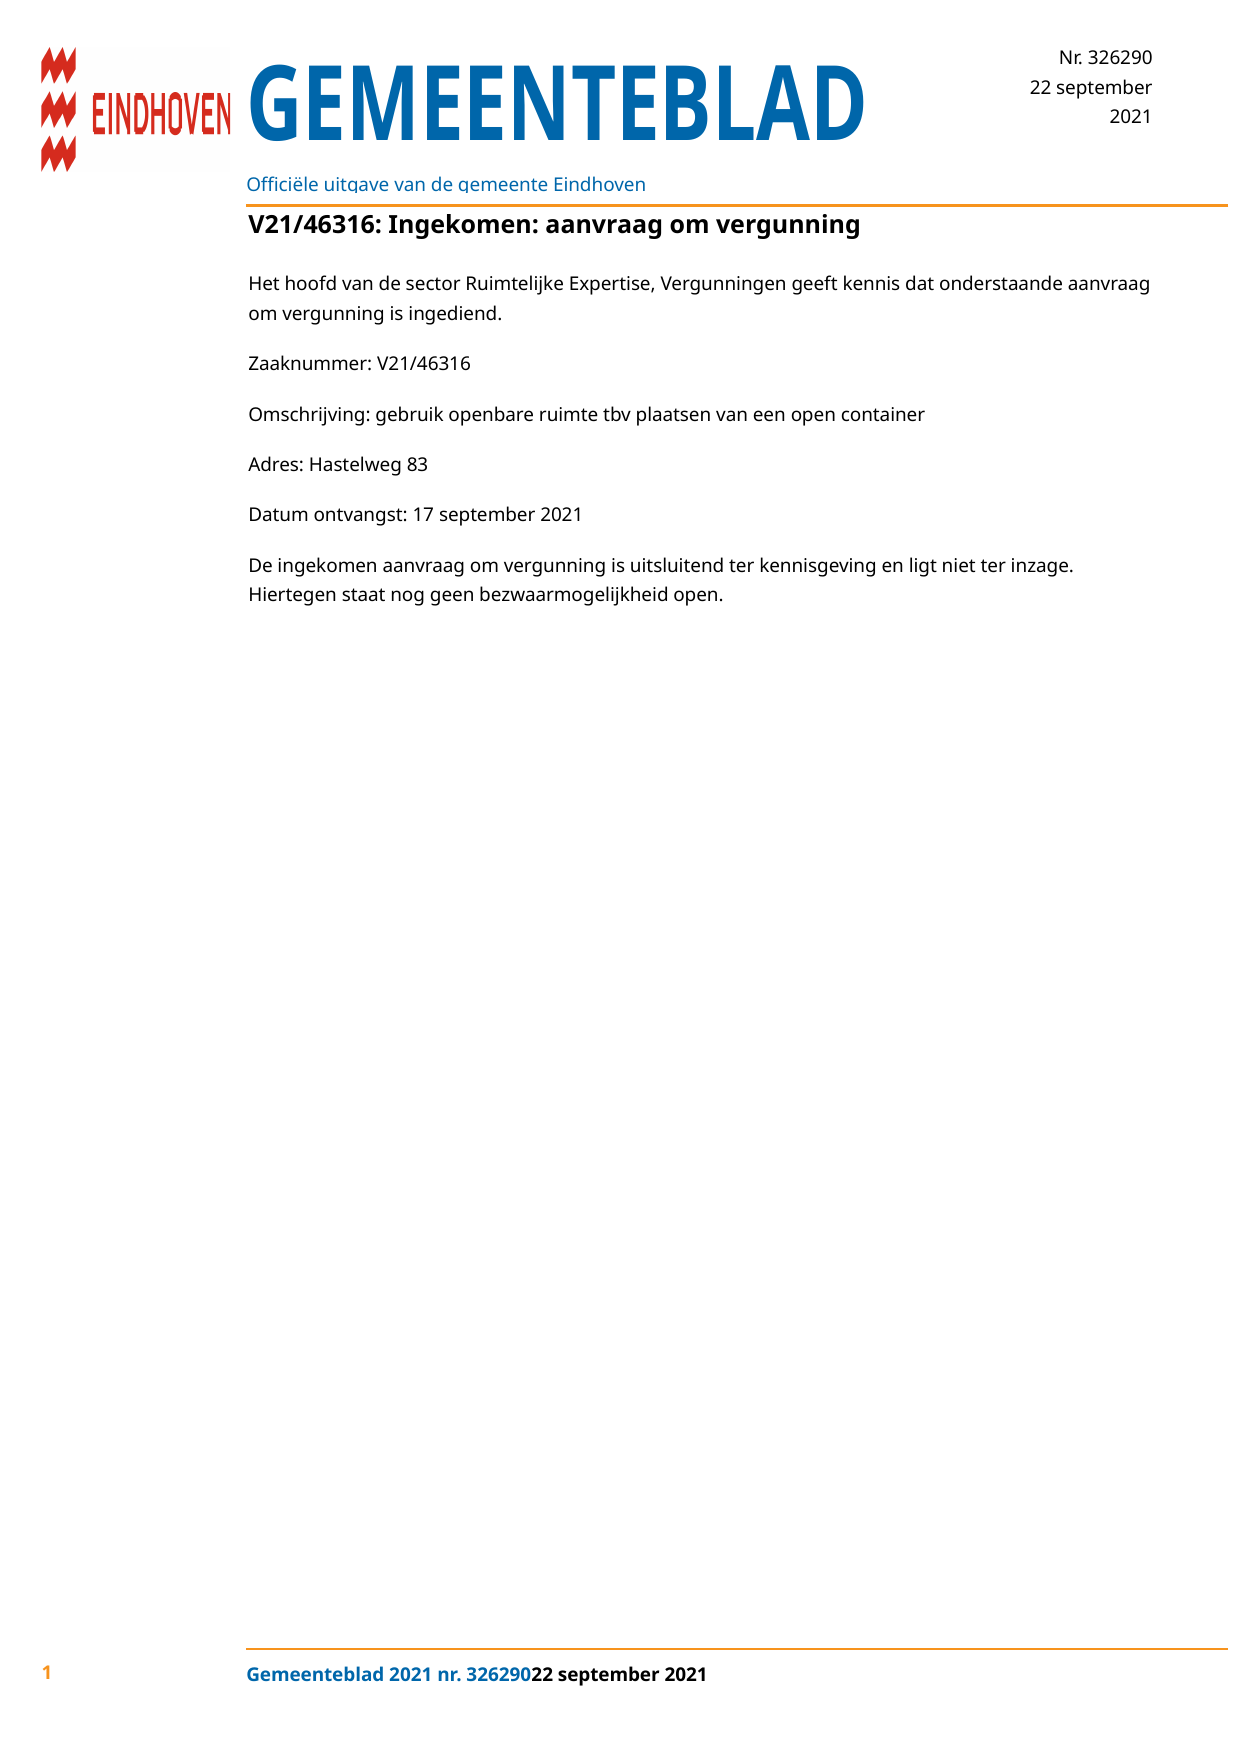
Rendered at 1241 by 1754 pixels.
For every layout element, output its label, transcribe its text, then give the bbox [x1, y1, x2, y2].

text Het hoofd van de sector Ruimtelijke Expertise, Vergunningen geeft kennis dat onderstaande aanvraag om vergunning is ingediend. [248, 270, 1152, 326]
text V21/46316: Ingekomen: aanvraag om vergunning [248, 207, 1152, 241]
picture [41, 47, 231, 172]
text Adres: Hastelweg 83 [248, 451, 1152, 477]
text Zaaknummer: V21/46316 [248, 350, 1152, 376]
text Datum ontvangst: 17 september 2021 [248, 502, 1152, 527]
text De ingekomen aanvraag om vergunning is uitsluitend ter kennisgeving en ligt niet ter inzage. Hiertegen staat nog geen bezwaarmogelijkheid open. [248, 552, 1152, 607]
text Omschrijving: gebruik openbare ruimte tbv plaatsen van een open container [248, 401, 1152, 426]
